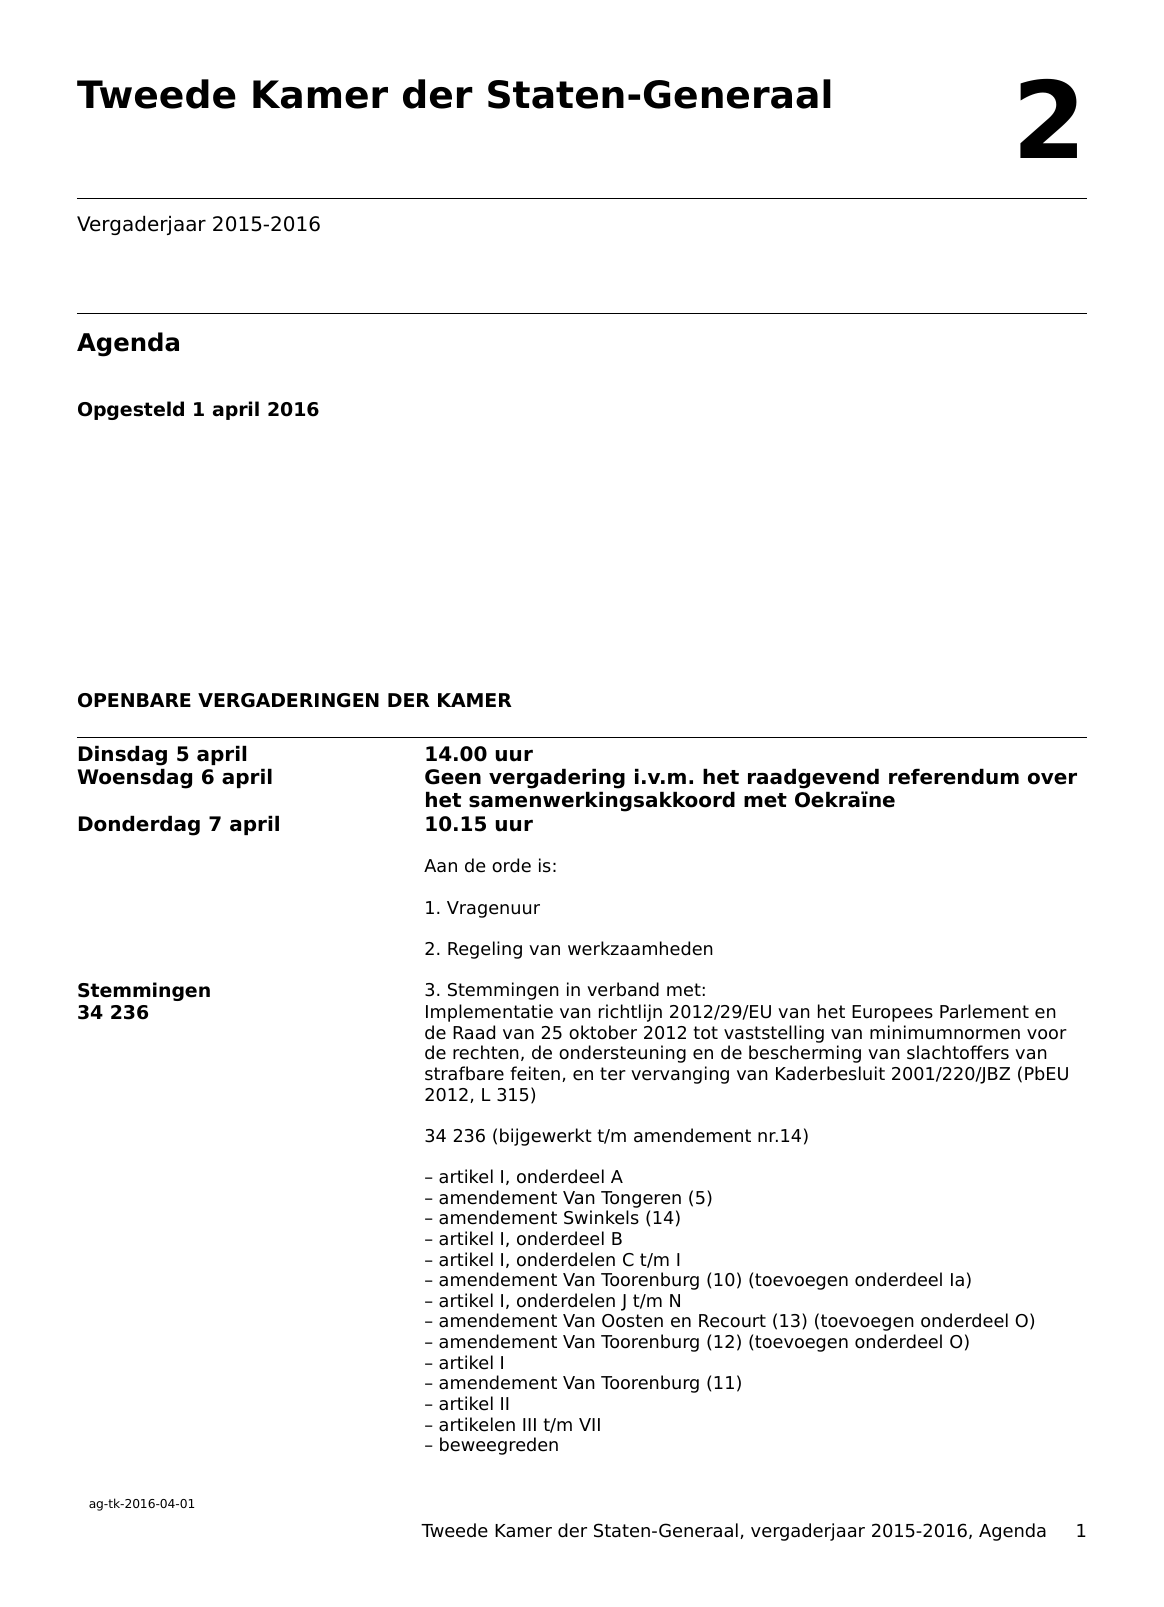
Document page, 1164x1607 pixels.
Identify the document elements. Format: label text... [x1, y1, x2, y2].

table_cell Woensdag 6 april [77, 766, 401, 812]
table_cell [77, 1291, 401, 1311]
table_cell – artikel II [418, 1394, 1087, 1414]
table_cell [418, 877, 1087, 898]
table_cell [401, 960, 418, 980]
table_cell 10.15 uur [418, 813, 1087, 836]
table_cell [401, 1373, 418, 1394]
table_cell [401, 766, 418, 812]
table_cell [77, 1105, 401, 1126]
table_cell Vergaderjaar 2015-2016 [77, 199, 1087, 313]
subtitle OPENBARE VERGADERINGEN DER KAMER [77, 690, 1087, 712]
table_cell [77, 1229, 401, 1249]
table_cell [422, 314, 1087, 357]
table_cell 3. Stemmingen in verband met: [418, 980, 1087, 1002]
table_cell [77, 836, 401, 856]
table_cell – artikel I, onderdelen J t/m N [418, 1291, 1087, 1311]
table_header 2 [886, 59, 1087, 198]
table_cell [418, 960, 1087, 980]
table_cell [401, 856, 418, 877]
table_cell [401, 1311, 418, 1332]
table_cell [401, 1353, 418, 1373]
table_cell [77, 877, 401, 898]
table_cell [401, 1188, 418, 1208]
table_cell [77, 856, 401, 877]
table_cell [77, 1270, 401, 1291]
table_cell 2. Regeling van werkzaamheden [418, 939, 1087, 959]
table_cell [401, 1126, 418, 1146]
table_cell [401, 877, 418, 898]
table_cell [77, 1146, 401, 1167]
table_cell – artikel I, onderdeel B [418, 1229, 1087, 1249]
table_cell [77, 1332, 401, 1353]
table_cell [401, 1105, 418, 1126]
table_header [401, 738, 418, 766]
table_cell Stemmingen [77, 980, 401, 1002]
table_cell [401, 1332, 418, 1353]
table_cell [401, 1435, 418, 1456]
table_cell [401, 1229, 418, 1249]
table_cell [77, 1373, 401, 1394]
text Opgesteld 1 april 2016 [77, 399, 1087, 421]
table_cell – beweegreden [418, 1435, 1087, 1456]
table_cell Donderdag 7 april [77, 813, 401, 836]
table_cell Geen vergadering i.v.m. het raadgevend referendum over het samenwerkingsakkoord met Oekraïne [418, 766, 1087, 812]
table_cell – amendement Van Oosten en Recourt (13) (toevoegen onderdeel O) [418, 1311, 1087, 1332]
table_cell Agenda [77, 314, 422, 357]
table_cell 34 236 (bijgewerkt t/m amendement nr.14) [418, 1126, 1087, 1146]
table_header 14.00 uur [418, 738, 1087, 766]
table_cell – amendement Van Toorenburg (12) (toevoegen onderdeel O) [418, 1332, 1087, 1353]
table_cell Implementatie van richtlijn 2012/29/EU van het Europees Parlement en de Raad van 25 oktober 2012 tot vaststelling van minimumnormen voor de rechten, de ondersteuning en de bescherming van slachtoffers van strafbare feiten, en ter vervanging van Kaderbesluit 2001/220/JBZ (PbEU 2012, L 315) [418, 1002, 1087, 1105]
table_cell [77, 1188, 401, 1208]
table_cell [77, 898, 401, 918]
text ag-tk-2016-04-01 [88, 1497, 323, 1511]
table_cell – amendement Van Tongeren (5) [418, 1188, 1087, 1208]
table_cell [401, 939, 418, 959]
table_cell [401, 980, 418, 1002]
table_cell [401, 1270, 418, 1291]
table_cell – amendement Van Toorenburg (10) (toevoegen onderdeel Ia) [418, 1270, 1087, 1291]
table_cell [77, 1311, 401, 1332]
table_cell [401, 836, 418, 856]
table_cell [77, 918, 401, 939]
table_cell [418, 836, 1087, 856]
table_cell [77, 1353, 401, 1373]
table_cell – amendement Van Toorenburg (11) [418, 1373, 1087, 1394]
table_cell [401, 898, 418, 918]
table_cell [77, 1208, 401, 1229]
table_cell [401, 813, 418, 836]
table_cell [418, 1146, 1087, 1167]
table_cell 1. Vragenuur [418, 898, 1087, 918]
table_cell [77, 1167, 401, 1188]
table_cell [418, 918, 1087, 939]
table_cell 34 236 [77, 1002, 401, 1105]
table_cell [77, 1250, 401, 1270]
table_cell [401, 1394, 418, 1414]
table_cell [77, 1435, 401, 1456]
table_cell [401, 1208, 418, 1229]
table_cell [401, 1291, 418, 1311]
table_cell [77, 939, 401, 959]
table_cell – artikelen III t/m VII [418, 1415, 1087, 1435]
table_cell [401, 1146, 418, 1167]
table_cell [401, 1415, 418, 1435]
table_cell [77, 960, 401, 980]
table_cell – artikel I, onderdelen C t/m I [418, 1250, 1087, 1270]
table_cell [77, 1415, 401, 1435]
table_cell [401, 1250, 418, 1270]
table_cell [401, 918, 418, 939]
table_header Dinsdag 5 april [77, 738, 401, 766]
table_cell – amendement Swinkels (14) [418, 1208, 1087, 1229]
table_header Tweede Kamer der Staten-Generaal [77, 59, 886, 198]
table_cell Aan de orde is: [418, 856, 1087, 877]
table_cell [418, 1105, 1087, 1126]
table_cell [401, 1002, 418, 1105]
table_cell – artikel I [418, 1353, 1087, 1373]
table_cell [401, 1167, 418, 1188]
table_cell [77, 1394, 401, 1414]
table_cell [77, 1126, 401, 1146]
table_cell – artikel I, onderdeel A [418, 1167, 1087, 1188]
